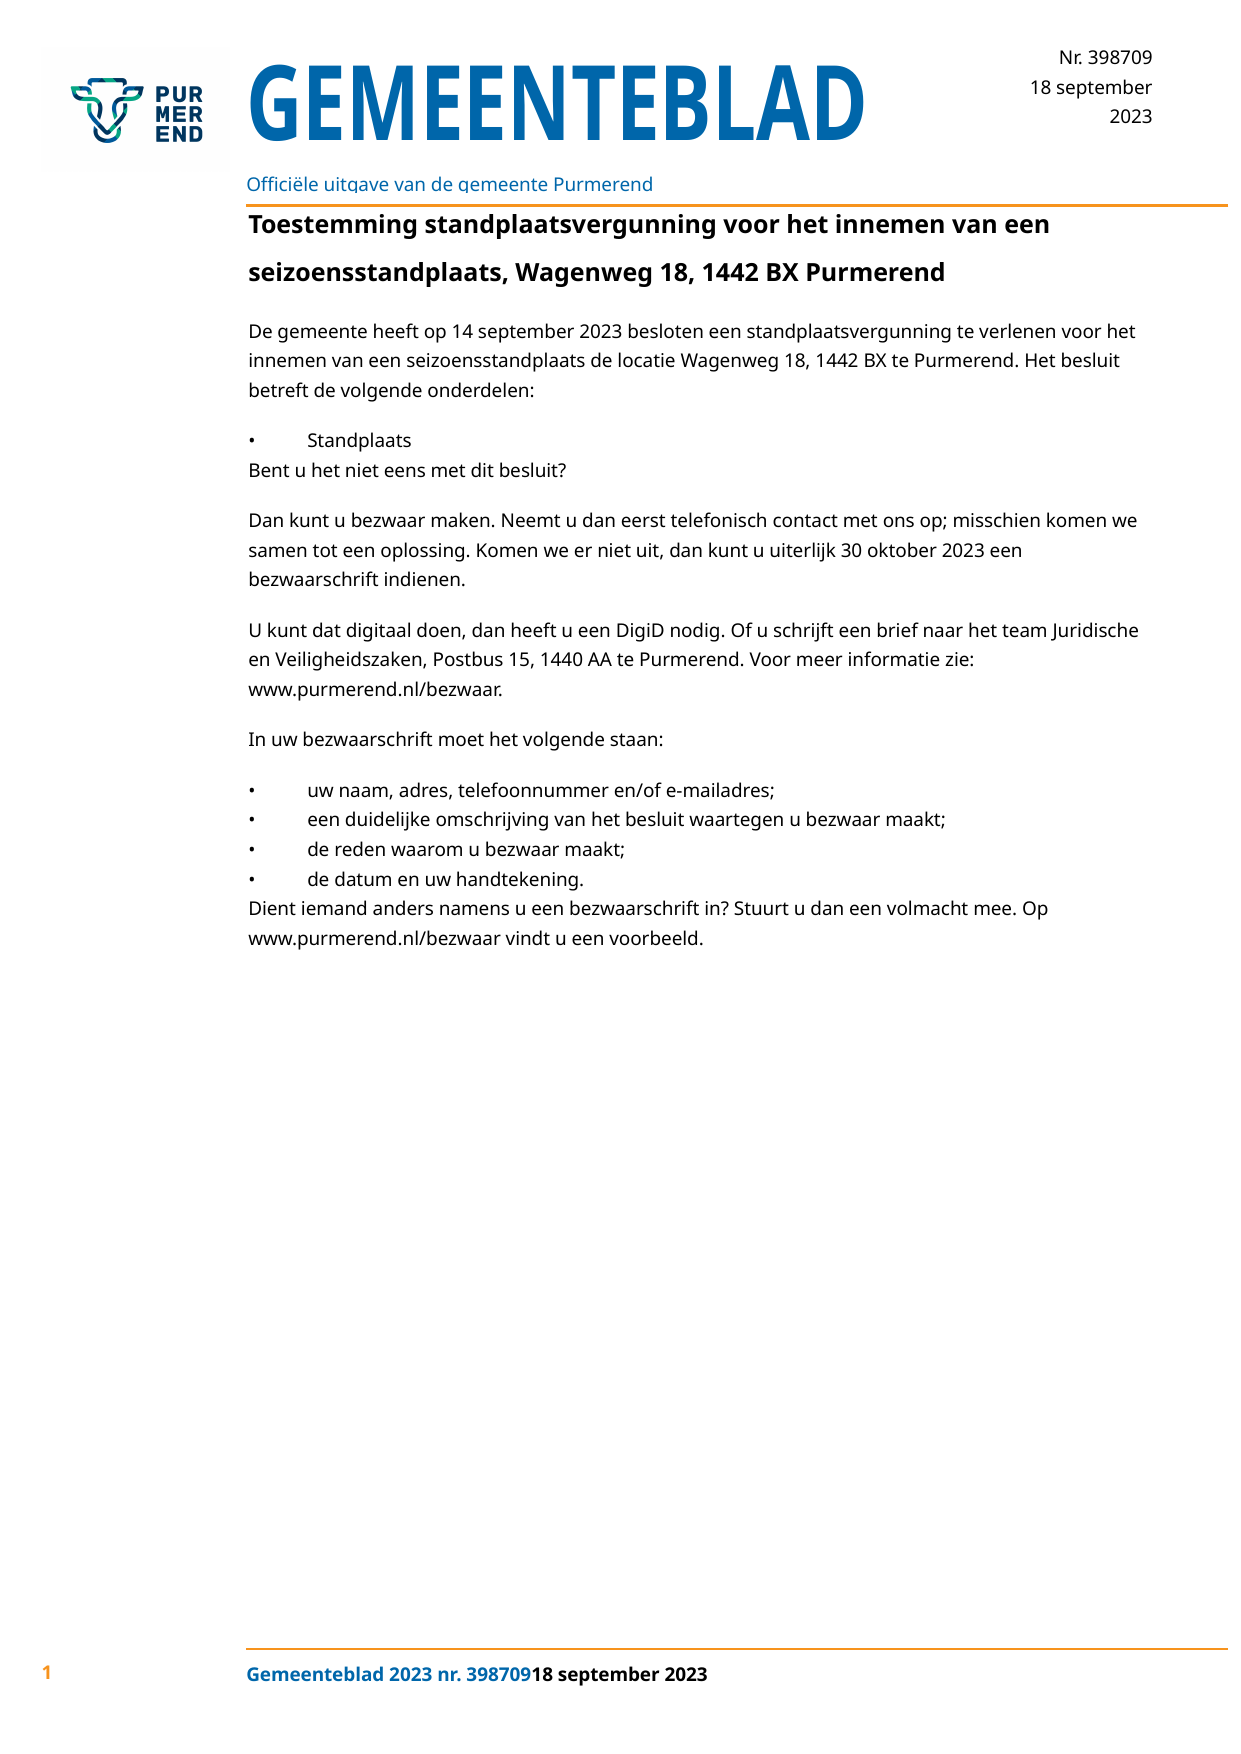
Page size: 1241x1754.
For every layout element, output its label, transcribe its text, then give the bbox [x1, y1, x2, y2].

text Bent u het niet eens met dit besluit? [248, 457, 1152, 483]
picture [41, 47, 231, 172]
text Dan kunt u bezwaar maken. Neemt u dan eerst telefonisch contact met ons op; misschien komen we samen tot een oplossing. Komen we er niet uit, dan kunt u uiterlijk 30 oktober 2023 een bezwaarschrift indienen. [248, 507, 1152, 592]
list de datum en uw handtekening. [248, 866, 1152, 892]
list de reden waarom u bezwaar maakt; [248, 836, 1152, 862]
text In uw bezwaarschrift moet het volgende staan: [248, 727, 1152, 752]
text U kunt dat digitaal doen, dan heeft u een DigiD nodig. Of u schrijft een brief naar het team Juridische en Veiligheidszaken, Postbus 15, 1440 AA te Purmerend. Voor meer informatie zie: www.purmerend.nl/bezwaar. [248, 617, 1152, 702]
text Dient iemand anders namens u een bezwaarschrift in? Stuurt u dan een volmacht mee. Op www.purmerend.nl/bezwaar vindt u een voorbeeld. [248, 895, 1152, 951]
list uw naam, adres, telefoonnummer en/of e-mailadres; [248, 777, 1152, 803]
text Toestemming standplaatsvergunning voor het innemen van een seizoensstandplaats, Wagenweg 18, 1442 BX Purmerend [248, 207, 1152, 288]
list een duidelijke omschrijving van het besluit waartegen u bezwaar maakt; [248, 807, 1152, 832]
text De gemeente heeft op 14 september 2023 besloten een standplaatsvergunning te verlenen voor het innemen van een seizoensstandplaats de locatie Wagenweg 18, 1442 BX te Purmerend. Het besluit betreft de volgende onderdelen: [248, 318, 1152, 403]
list Standplaats [248, 427, 1152, 453]
